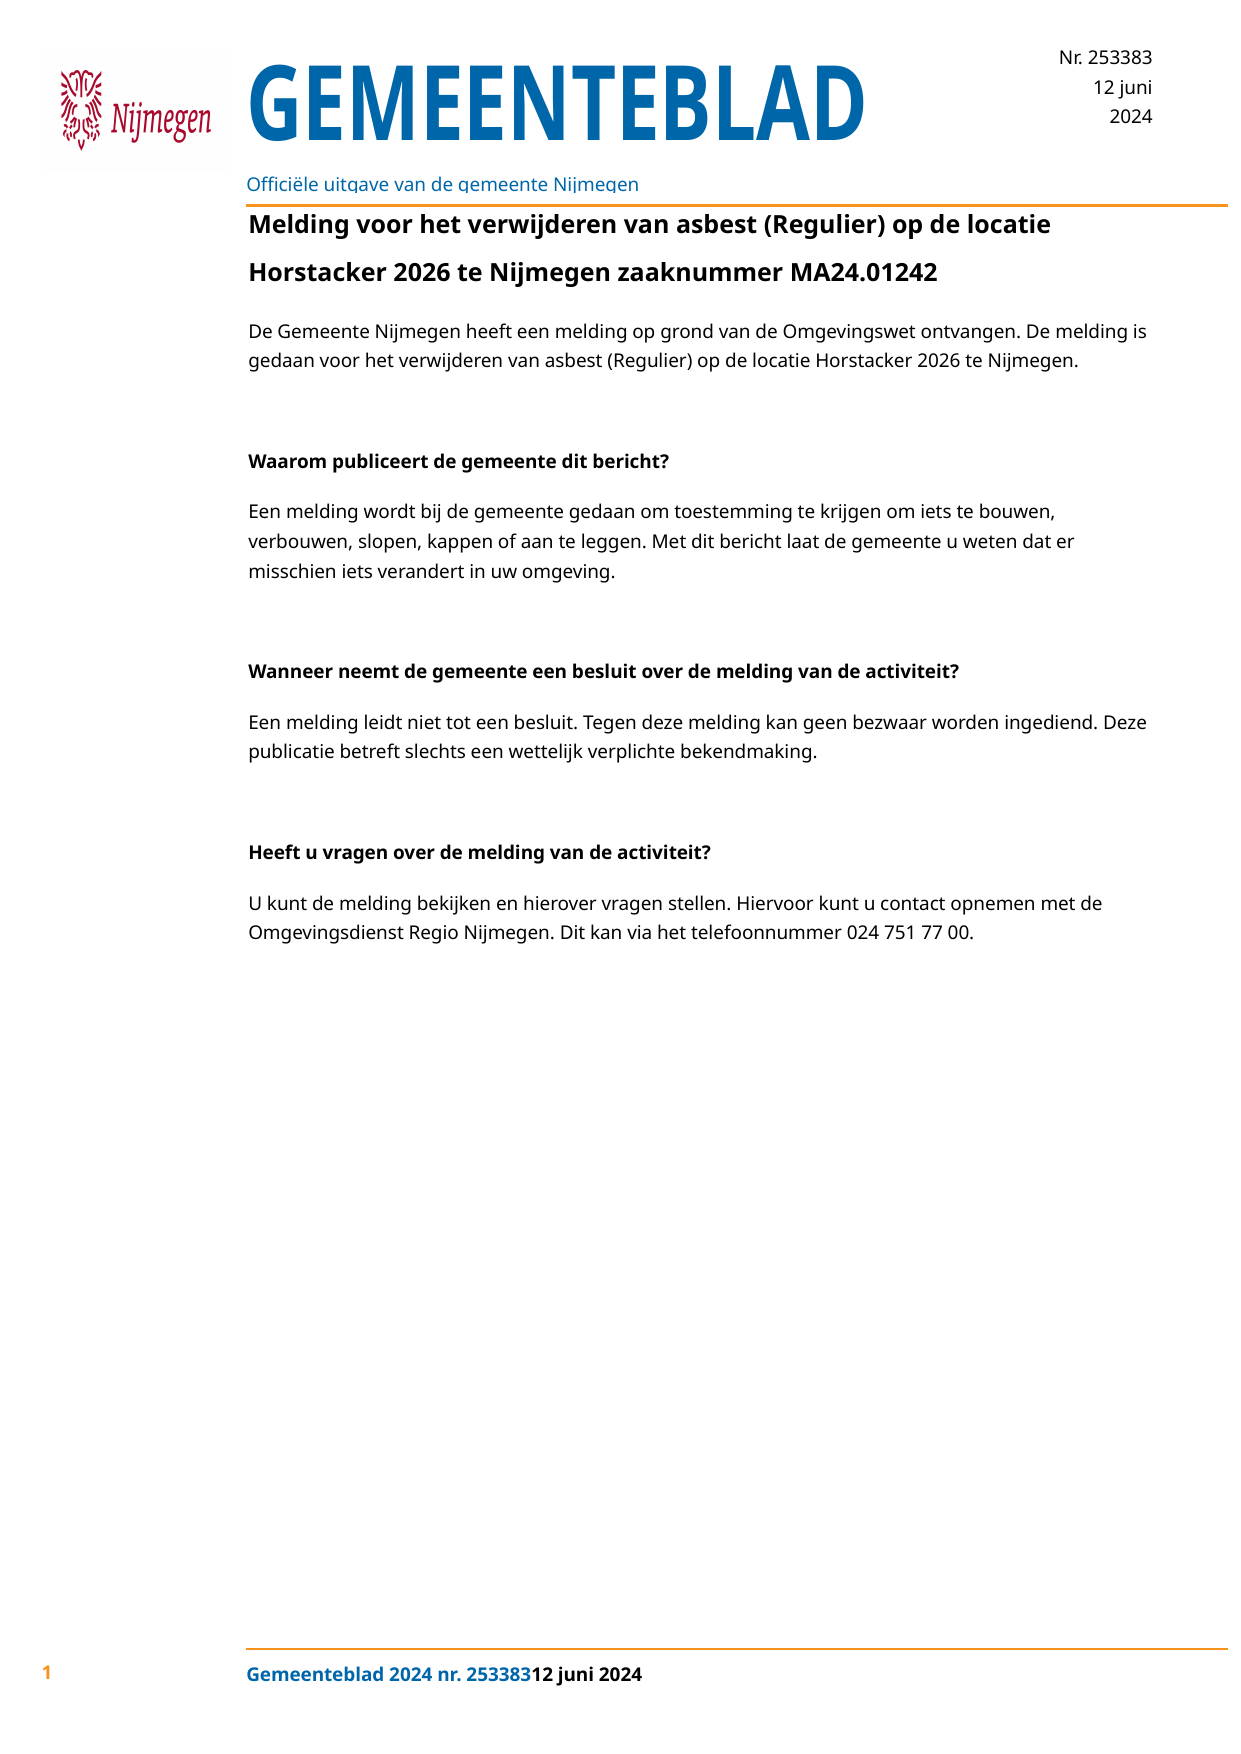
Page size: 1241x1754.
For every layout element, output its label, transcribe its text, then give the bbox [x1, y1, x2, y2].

text Waarom publiceert de gemeente dit bericht? [248, 448, 1152, 474]
text Heeft u vragen over de melding van de activiteit? [248, 839, 1152, 865]
text Wanneer neemt de gemeente een besluit over de melding van de activiteit? [248, 659, 1152, 684]
picture [41, 47, 231, 172]
text U kunt de melding bekijken en hierover vragen stellen. Hiervoor kunt u contact opnemen met de Omgevingsdienst Regio Nijmegen. Dit kan via het telefoonnummer 024 751 77 00. [248, 890, 1152, 945]
text De Gemeente Nijmegen heeft een melding op grond van de Omgevingswet ontvangen. De melding is gedaan voor het verwijderen van asbest (Regulier) op de locatie Horstacker 2026 te Nijmegen. [248, 318, 1152, 373]
text Melding voor het verwijderen van asbest (Regulier) op de locatie Horstacker 2026 te Nijmegen zaaknummer MA24.01242 [248, 207, 1152, 288]
text Een melding leidt niet tot een besluit. Tegen deze melding kan geen bezwaar worden ingediend. Deze publicatie betreft slechts een wettelijk verplichte bekendmaking. [248, 709, 1152, 764]
text Een melding wordt bij de gemeente gedaan om toestemming te krijgen om iets te bouwen, verbouwen, slopen, kappen of aan te leggen. Met dit bericht laat de gemeente u weten dat er misschien iets verandert in uw omgeving. [248, 499, 1152, 584]
